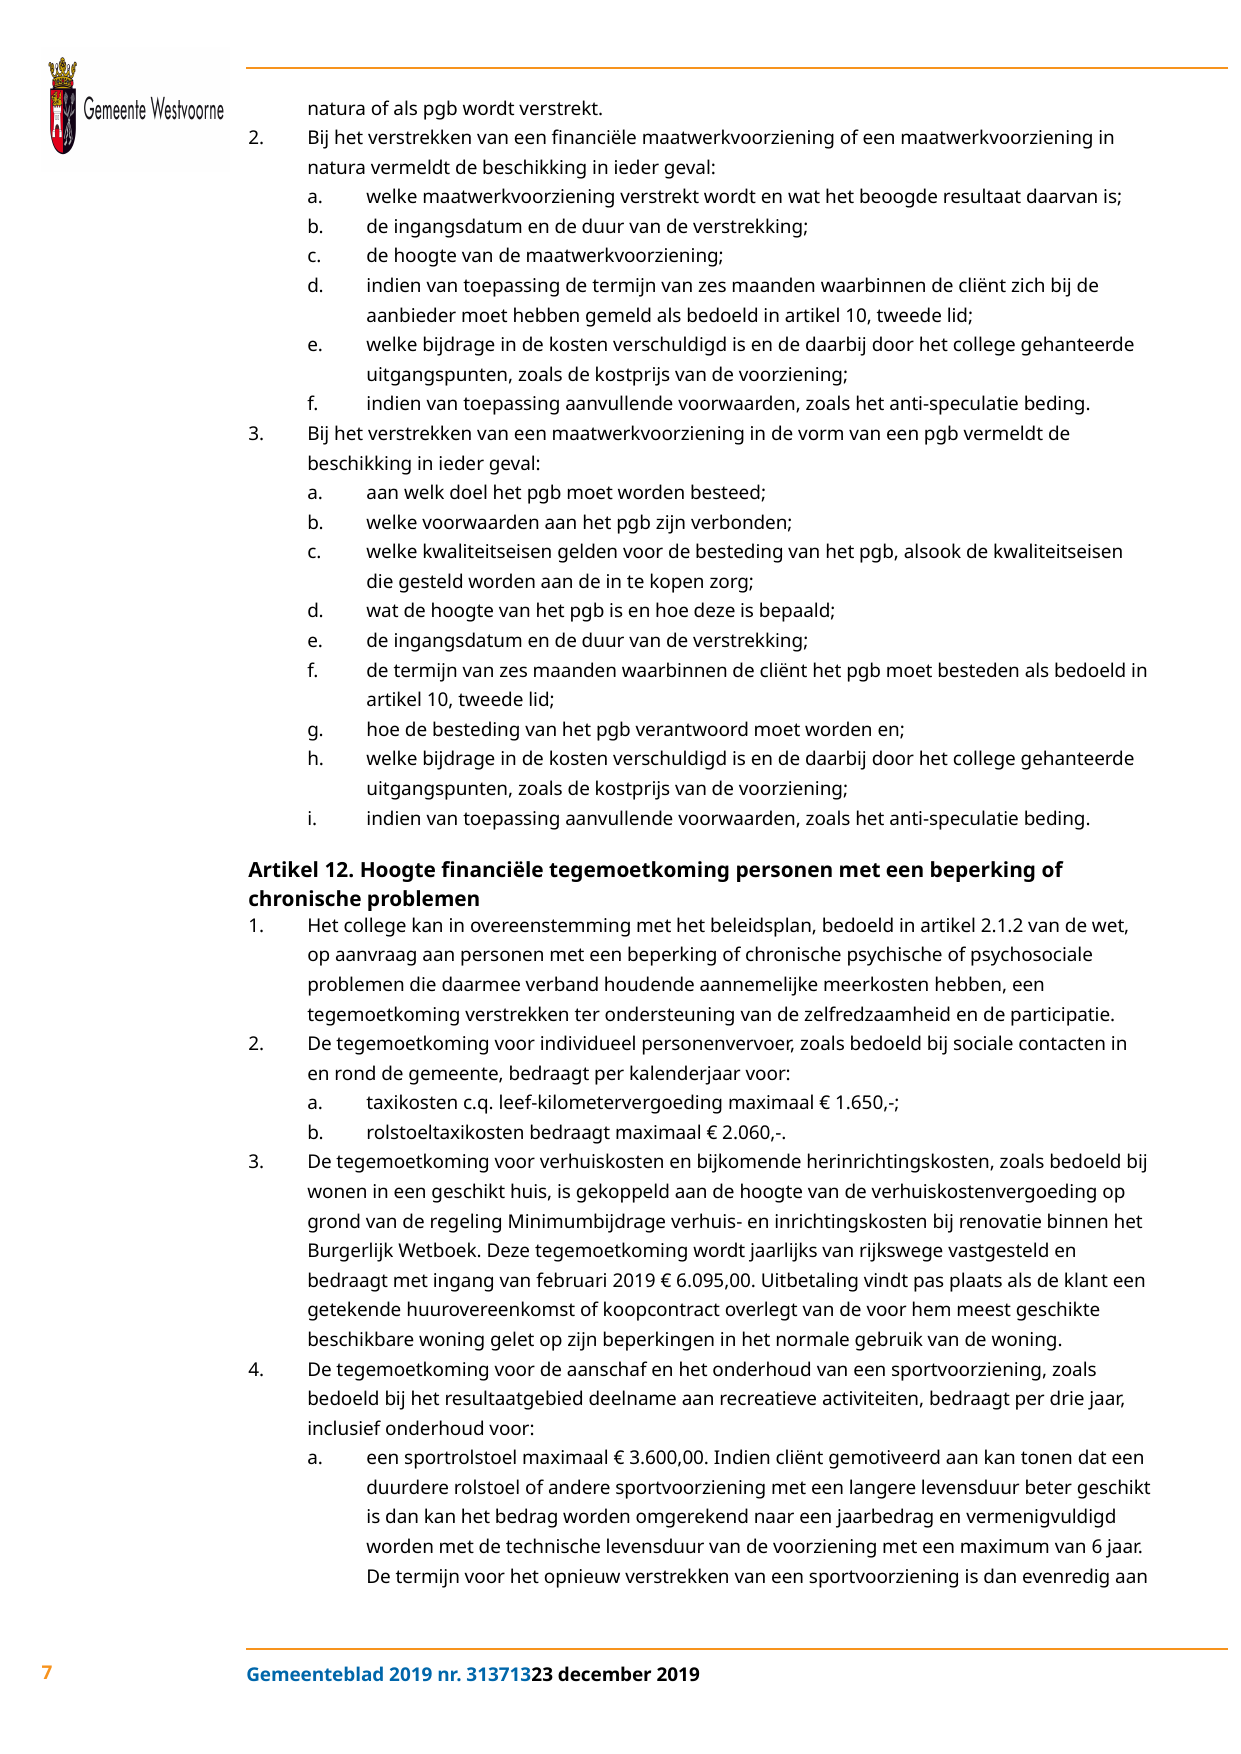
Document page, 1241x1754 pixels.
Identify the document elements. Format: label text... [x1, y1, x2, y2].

list welke bijdrage in de kosten verschuldigd is en de daarbij door het college gehanteerde uitgangspunten, zoals de kostprijs van de voorziening; [307, 746, 1152, 801]
list een sportrolstoel maximaal € 3.600,00. Indien cliënt gemotiveerd aan kan tonen dat een duurdere rolstoel of andere sportvoorziening met een langere levensduur beter geschikt is dan kan het bedrag worden omgerekend naar een jaarbedrag en vermenigvuldigd worden met de technische levensduur van de voorziening met een maximum van 6 jaar. De termijn voor het opnieuw verstrekken van een sportvoorziening is dan evenredig aan [307, 1444, 1152, 1589]
list Bij het verstrekken van een financiële maatwerkvoorziening of een maatwerkvoorziening in natura vermeldt de beschikking in ieder geval: [248, 124, 1152, 180]
list De tegemoetkoming voor verhuiskosten en bijkomende herinrichtingskosten, zoals bedoeld bij wonen in een geschikt huis, is gekoppeld aan de hoogte van de verhuiskostenvergoeding op grond van de regeling Minimumbijdrage verhuis- en inrichtingskosten bij renovatie binnen het Burgerlijk Wetboek. Deze tegemoetkoming wordt jaarlijks van rijkswege vastgesteld en bedraagt met ingang van februari 2019 € 6.095,00. Uitbetaling vindt pas plaats als de klant een getekende huurovereenkomst of koopcontract overlegt van de voor hem meest geschikte beschikbare woning gelet op zijn beperkingen in het normale gebruik van de woning. [248, 1149, 1152, 1352]
list Bij het verstrekken van een maatwerkvoorziening in de vorm van een pgb vermeldt de beschikking in ieder geval: [248, 420, 1152, 476]
picture [41, 47, 231, 172]
list De tegemoetkoming voor de aanschaf en het onderhoud van een sportvoorziening, zoals bedoeld bij het resultaatgebied deelname aan recreatieve activiteiten, bedraagt per drie jaar, inclusief onderhoud voor: [248, 1356, 1152, 1441]
list de ingangsdatum en de duur van de verstrekking; [307, 213, 1152, 239]
list indien van toepassing aanvullende voorwaarden, zoals het anti-speculatie beding. [307, 391, 1152, 416]
list De tegemoetkoming voor individueel personenvervoer, zoals bedoeld bij sociale contacten in en rond de gemeente, bedraagt per kalenderjaar voor: [248, 1030, 1152, 1086]
list welke kwaliteitseisen gelden voor de besteding van het pgb, alsook de kwaliteitseisen die gesteld worden aan de in te kopen zorg; [307, 538, 1152, 594]
list de ingangsdatum en de duur van de verstrekking; [307, 627, 1152, 653]
list welke maatwerkvoorziening verstrekt wordt en wat het beoogde resultaat daarvan is; [307, 183, 1152, 209]
list Het college kan in overeenstemming met het beleidsplan, bedoeld in artikel 2.1.2 van de wet, op aanvraag aan personen met een beperking of chronische psychische of psychosociale problemen die daarmee verband houdende aannemelijke meerkosten hebben, een tegemoetkoming verstrekken ter ondersteuning van de zelfredzaamheid en de participatie. [248, 912, 1152, 1027]
list aan welk doel het pgb moet worden besteed; [307, 479, 1152, 505]
list indien van toepassing aanvullende voorwaarden, zoals het anti-speculatie beding. [307, 805, 1152, 831]
text Artikel 12. Hoogte financiële tegemoetkoming personen met een beperking of chronische problemen [248, 855, 1152, 912]
list de termijn van zes maanden waarbinnen de cliënt het pgb moet besteden als bedoeld in artikel 10, tweede lid; [307, 657, 1152, 712]
list natura of als pgb wordt verstrekt. [248, 95, 1152, 121]
list indien van toepassing de termijn van zes maanden waarbinnen de cliënt zich bij de aanbieder moet hebben gemeld als bedoeld in artikel 10, tweede lid; [307, 272, 1152, 328]
list wat de hoogte van het pgb is en hoe deze is bepaald; [307, 598, 1152, 623]
list hoe de besteding van het pgb verantwoord moet worden en; [307, 716, 1152, 742]
list welke voorwaarden aan het pgb zijn verbonden; [307, 509, 1152, 535]
list welke bijdrage in de kosten verschuldigd is en de daarbij door het college gehanteerde uitgangspunten, zoals de kostprijs van de voorziening; [307, 331, 1152, 387]
list taxikosten c.q. leef-kilometervergoeding maximaal € 1.650,-; [307, 1089, 1152, 1115]
list de hoogte van de maatwerkvoorziening; [307, 243, 1152, 268]
list rolstoeltaxikosten bedraagt maximaal € 2.060,-. [307, 1119, 1152, 1145]
